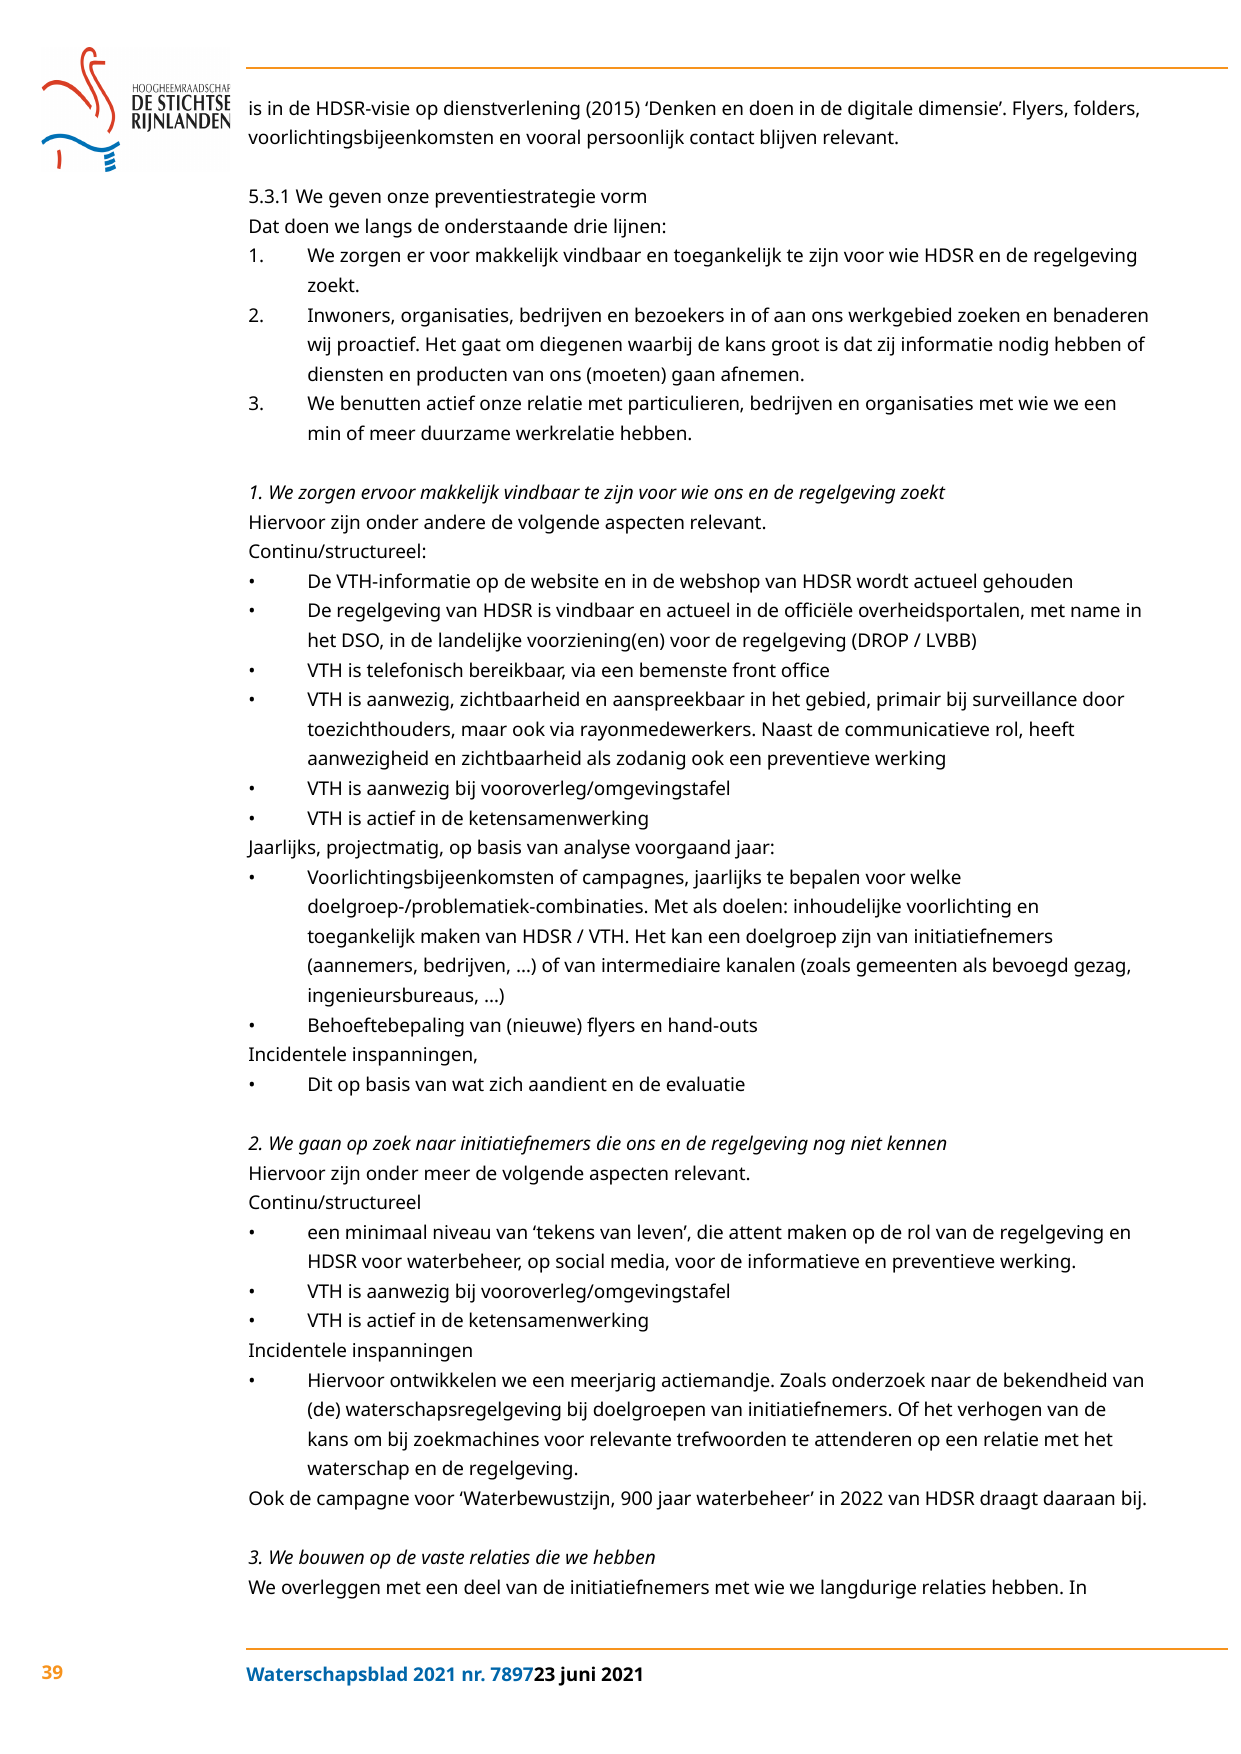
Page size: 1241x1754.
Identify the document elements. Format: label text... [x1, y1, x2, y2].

text 1. We zorgen ervoor makkelijk vindbaar te zijn voor wie ons en de regelgeving zoekt [248, 479, 1152, 505]
list VTH is actief in de ketensamenwerking [248, 1308, 1152, 1333]
text 3. We bouwen op de vaste relaties die we hebben [248, 1544, 1152, 1570]
text Jaarlijks, projectmatig, op basis van analyse voorgaand jaar: [248, 834, 1152, 860]
list VTH is actief in de ketensamenwerking [248, 805, 1152, 831]
list De VTH-informatie op de website en in de webshop van HDSR wordt actueel gehouden [248, 568, 1152, 594]
list Inwoners, organisaties, bedrijven en bezoekers in of aan ons werkgebied zoeken en benaderen wij proactief. Het gaat om diegenen waarbij de kans groot is dat zij informatie nodig hebben of diensten en producten van ons (moeten) gaan afnemen. [248, 302, 1152, 387]
text Incidentele inspanningen [248, 1337, 1152, 1363]
text Continu/structureel [248, 1189, 1152, 1215]
list VTH is telefonisch bereikbaar, via een bemenste front office [248, 657, 1152, 683]
text 2. We gaan op zoek naar initiatiefnemers die ons en de regelgeving nog niet kennen [248, 1130, 1152, 1156]
text Hiervoor zijn onder meer de volgende aspecten relevant. [248, 1160, 1152, 1186]
list We benutten actief onze relatie met particulieren, bedrijven en organisaties met wie we een min of meer duurzame werkrelatie hebben. [248, 391, 1152, 446]
list VTH is aanwezig bij vooroverleg/omgevingstafel [248, 1278, 1152, 1304]
list De regelgeving van HDSR is vindbaar en actueel in de officiële overheidsportalen, met name in het DSO, in de landelijke voorziening(en) voor de regelgeving (DROP / LVBB) [248, 598, 1152, 653]
list VTH is aanwezig bij vooroverleg/omgevingstafel [248, 775, 1152, 801]
text Dat doen we langs de onderstaande drie lijnen: [248, 213, 1152, 239]
list We zorgen er voor makkelijk vindbaar en toegankelijk te zijn voor wie HDSR en de regelgeving zoekt. [248, 243, 1152, 298]
list Behoeftebepaling van (nieuwe) flyers en hand-outs [248, 1012, 1152, 1038]
list Dit op basis van wat zich aandient en de evaluatie [248, 1071, 1152, 1097]
text Incidentele inspanningen, [248, 1041, 1152, 1067]
text Ook de campagne voor ‘Waterbewustzijn, 900 jaar waterbeheer’ in 2022 van HDSR draagt daaraan bij. [248, 1485, 1152, 1511]
picture [41, 47, 231, 172]
text Continu/structureel: [248, 538, 1152, 564]
list Hiervoor ontwikkelen we een meerjarig actiemandje. Zoals onderzoek naar de bekendheid van (de) waterschapsregelgeving bij doelgroepen van initiatiefnemers. Of het verhogen van de kans om bij zoekmachines voor relevante trefwoorden te attenderen op een relatie met het waterschap en de regelgeving. [248, 1367, 1152, 1481]
list VTH is aanwezig, zichtbaarheid en aanspreekbaar in het gebied, primair bij surveillance door toezichthouders, maar ook via rayonmedewerkers. Naast de communicatieve rol, heeft aanwezigheid en zichtbaarheid als zodanig ook een preventieve werking [248, 686, 1152, 771]
text Hiervoor zijn onder andere de volgende aspecten relevant. [248, 509, 1152, 535]
text is in de HDSR-visie op dienstverlening (2015) ‘Denken en doen in de digitale dimensie’. Flyers, folders, voorlichtingsbijeenkomsten en vooral persoonlijk contact blijven relevant. [248, 95, 1152, 150]
list Voorlichtingsbijeenkomsten of campagnes, jaarlijks te bepalen voor welke doelgroep-/problematiek-combinaties. Met als doelen: inhoudelijke voorlichting en toegankelijk maken van HDSR / VTH. Het kan een doelgroep zijn van initiatiefnemers (aannemers, bedrijven, …) of van intermediaire kanalen (zoals gemeenten als bevoegd gezag, ingenieursbureaus, …) [248, 864, 1152, 1008]
text 5.3.1 We geven onze preventiestrategie vorm [248, 183, 1152, 209]
list een minimaal niveau van ‘tekens van leven’, die attent maken op de rol van de regelgeving en HDSR voor waterbeheer, op social media, voor de informatieve en preventieve werking. [248, 1219, 1152, 1274]
text We overleggen met een deel van de initiatiefnemers met wie we langdurige relaties hebben. In [248, 1574, 1152, 1600]
